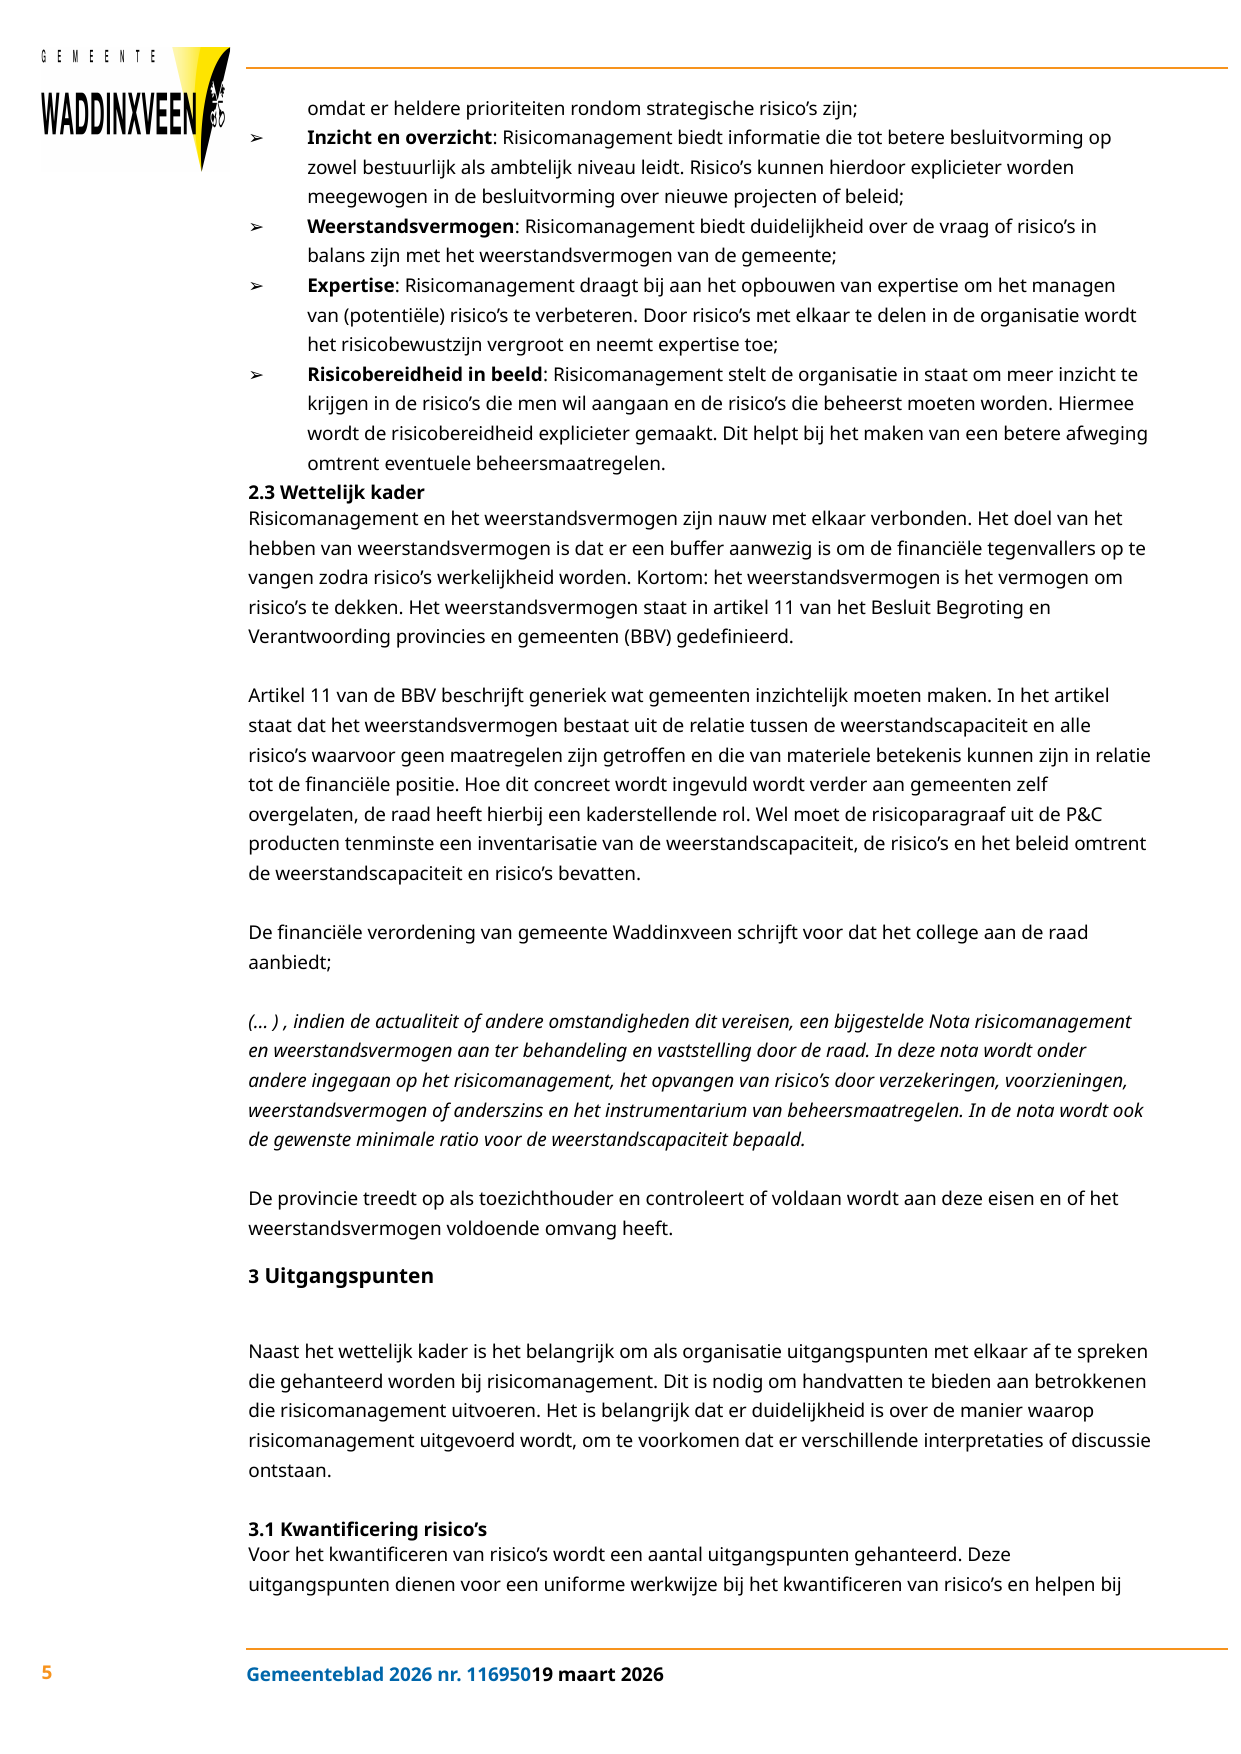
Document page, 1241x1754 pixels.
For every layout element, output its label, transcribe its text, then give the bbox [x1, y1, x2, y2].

text Voor het kwantificeren van risico’s wordt een aantal uitgangspunten gehanteerd. Deze uitgangspunten dienen voor een uniforme werkwijze bij het kwantificeren van risico’s en helpen bij [248, 1542, 1152, 1597]
list Inzicht en overzicht: Risicomanagement biedt informatie die tot betere besluitvorming op zowel bestuurlijk als ambtelijk niveau leidt. Risico’s kunnen hierdoor explicieter worden meegewogen in de besluitvorming over nieuwe projecten of beleid; [248, 124, 1152, 209]
list Risicobereidheid in beeld: Risicomanagement stelt de organisatie in staat om meer inzicht te krijgen in de risico’s die men wil aangaan en de risico’s die beheerst moeten worden. Hiermee wordt de risicobereidheid explicieter gemaakt. Dit helpt bij het maken van een betere afweging omtrent eventuele beheersmaatregelen. [248, 361, 1152, 476]
text 3 Uitgangspunten [248, 1261, 1152, 1289]
picture [41, 47, 231, 172]
text 3.1 Kwantificering risico’s [248, 1516, 1152, 1542]
list omdat er heldere prioriteiten rondom strategische risico’s zijn; [248, 95, 1152, 121]
text Naast het wettelijk kader is het belangrijk om als organisatie uitgangspunten met elkaar af te spreken die gehanteerd worden bij risicomanagement. Dit is nodig om handvatten te bieden aan betrokkenen die risicomanagement uitvoeren. Het is belangrijk dat er duidelijkheid is over de manier waarop risicomanagement uitgevoerd wordt, om te voorkomen dat er verschillende interpretaties of discussie ontstaan. [248, 1338, 1152, 1482]
list Weerstandsvermogen: Risicomanagement biedt duidelijkheid over de vraag of risico’s in balans zijn met het weerstandsvermogen van de gemeente; [248, 213, 1152, 268]
text De financiële verordening van gemeente Waddinxveen schrijft voor dat het college aan de raad aanbiedt; [248, 919, 1152, 974]
list Expertise: Risicomanagement draagt bij aan het opbouwen van expertise om het managen van (potentiële) risico’s te verbeteren. Door risico’s met elkaar te delen in de organisatie wordt het risicobewustzijn vergroot en neemt expertise toe; [248, 272, 1152, 357]
text De provincie treedt op als toezichthouder en controleert of voldaan wordt aan deze eisen en of het weerstandsvermogen voldoende omvang heeft. [248, 1186, 1152, 1241]
text 2.3 Wettelijk kader [248, 479, 1152, 505]
text (… ) , indien de actualiteit of andere omstandigheden dit vereisen, een bijgestelde Nota risicomanagement en weerstandsvermogen aan ter behandeling en vaststelling door de raad. In deze nota wordt onder andere ingegaan op het risicomanagement, het opvangen van risico’s door verzekeringen, voorzieningen, weerstandsvermogen of anderszins en het instrumentarium van beheersmaatregelen. In de nota wordt ook de gewenste minimale ratio voor de weerstandscapaciteit bepaald. [248, 1008, 1152, 1152]
text Risicomanagement en het weerstandsvermogen zijn nauw met elkaar verbonden. Het doel van het hebben van weerstandsvermogen is dat er een buffer aanwezig is om de financiële tegenvallers op te vangen zodra risico’s werkelijkheid worden. Kortom: het weerstandsvermogen is het vermogen om risico’s te dekken. Het weerstandsvermogen staat in artikel 11 van het Besluit Begroting en Verantwoording provincies en gemeenten (BBV) gedefinieerd. [248, 505, 1152, 649]
text Artikel 11 van de BBV beschrijft generiek wat gemeenten inzichtelijk moeten maken. In het artikel staat dat het weerstandsvermogen bestaat uit de relatie tussen de weerstandscapaciteit en alle risico’s waarvoor geen maatregelen zijn getroffen en die van materiele betekenis kunnen zijn in relatie tot de financiële positie. Hoe dit concreet wordt ingevuld wordt verder aan gemeenten zelf overgelaten, de raad heeft hierbij een kaderstellende rol. Wel moet de risicoparagraaf uit de P&C producten tenminste een inventarisatie van de weerstandscapaciteit, de risico’s en het beleid omtrent de weerstandscapaciteit en risico’s bevatten. [248, 683, 1152, 886]
